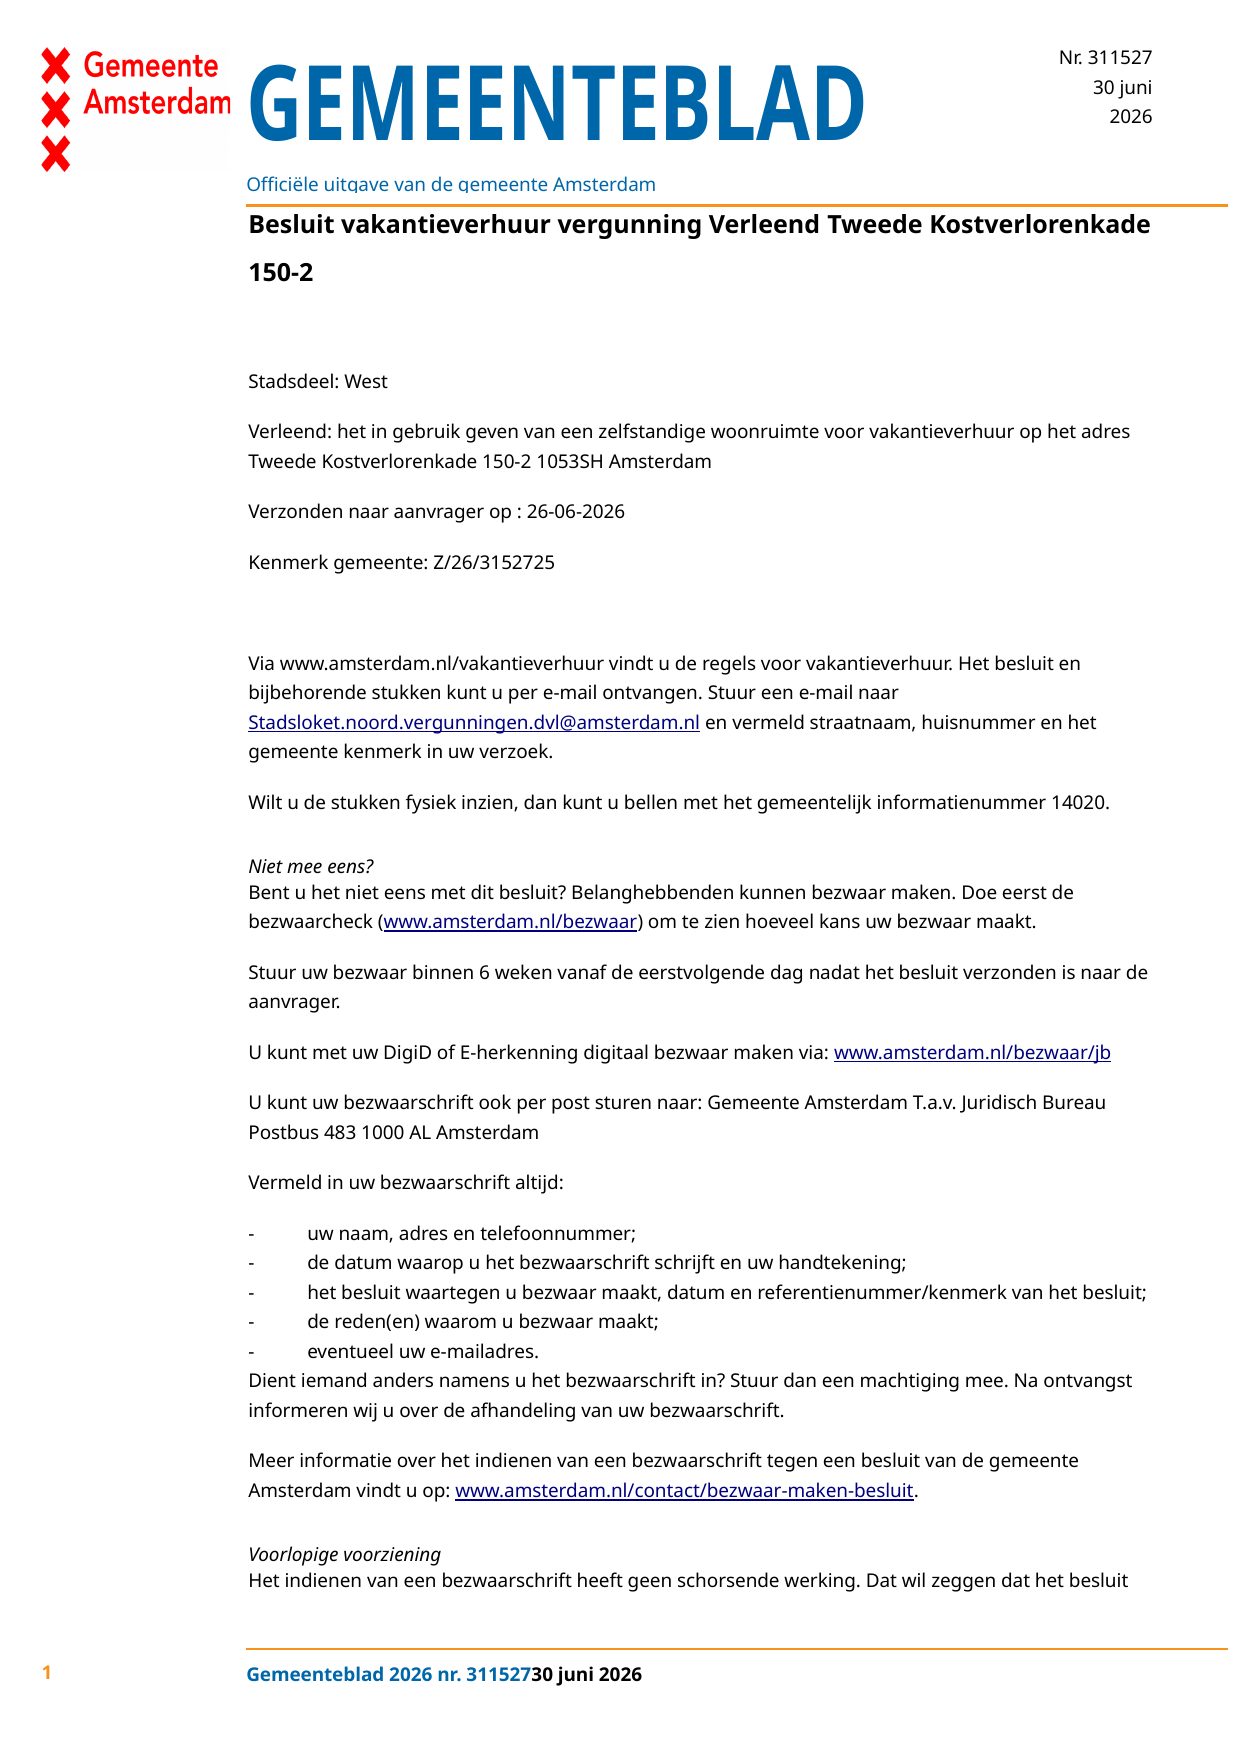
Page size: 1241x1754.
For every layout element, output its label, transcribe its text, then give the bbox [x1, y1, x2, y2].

text Stuur uw bezwaar binnen 6 weken vanaf de eerstvolgende dag nadat het besluit verzonden is naar de aanvrager. [248, 959, 1152, 1014]
text Via www.amsterdam.nl/vakantieverhuur vindt u de regels voor vakantieverhuur. Het besluit en bijbehorende stukken kunt u per e-mail ontvangen. Stuur een e-mail naar Stadsloket.noord.vergunningen.dvl@amsterdam.nl en vermeld straatnaam, huisnummer en het gemeente kenmerk in uw verzoek. [248, 650, 1152, 764]
text Stadsdeel: West [248, 368, 1152, 394]
text Voorlopige voorziening [248, 1541, 1152, 1567]
text Niet mee eens? [248, 853, 1152, 879]
text Meer informatie over het indienen van een bezwaarschrift tegen een besluit van de gemeente Amsterdam vindt u op: www.amsterdam.nl/contact/bezwaar-maken-besluit. [248, 1448, 1152, 1503]
list de datum waarop u het bezwaarschrift schrijft en uw handtekening; [248, 1249, 1152, 1275]
list eventueel uw e-mailadres. [248, 1338, 1152, 1364]
text Wilt u de stukken fysiek inzien, dan kunt u bellen met het gemeentelijk informatienummer 14020. [248, 789, 1152, 815]
text Vermeld in uw bezwaarschrift altijd: [248, 1169, 1152, 1195]
text Het indienen van een bezwaarschrift heeft geen schorsende werking. Dat wil zeggen dat het besluit [248, 1567, 1152, 1593]
text Dient iemand anders namens u het bezwaarschrift in? Stuur dan een machtiging mee. Na ontvangst informeren wij u over de afhandeling van uw bezwaarschrift. [248, 1368, 1152, 1423]
text U kunt met uw DigiD of E-herkenning digitaal bezwaar maken via: www.amsterdam.nl/bezwaar/jb [248, 1039, 1152, 1064]
list de reden(en) waarom u bezwaar maakt; [248, 1308, 1152, 1334]
text U kunt uw bezwaarschrift ook per post sturen naar: Gemeente Amsterdam T.a.v. Juridisch Bureau Postbus 483 1000 AL Amsterdam [248, 1089, 1152, 1144]
list uw naam, adres en telefoonnummer; [248, 1220, 1152, 1245]
text Verleend: het in gebruik geven van een zelfstandige woonruimte voor vakantieverhuur op het adres Tweede Kostverlorenkade 150-2 1053SH Amsterdam [248, 419, 1152, 474]
list het besluit waartegen u bezwaar maakt, datum en referentienummer/kenmerk van het besluit; [248, 1279, 1152, 1304]
text Verzonden naar aanvrager op : 26-06-2026 [248, 499, 1152, 524]
text Bent u het niet eens met dit besluit? Belanghebbenden kunnen bezwaar maken. Doe eerst de bezwaarcheck (www.amsterdam.nl/bezwaar) om te zien hoeveel kans uw bezwaar maakt. [248, 879, 1152, 934]
text Kenmerk gemeente: Z/26/3152725 [248, 549, 1152, 575]
picture [41, 47, 231, 172]
text Besluit vakantieverhuur vergunning Verleend Tweede Kostverlorenkade 150-2 [248, 207, 1152, 288]
